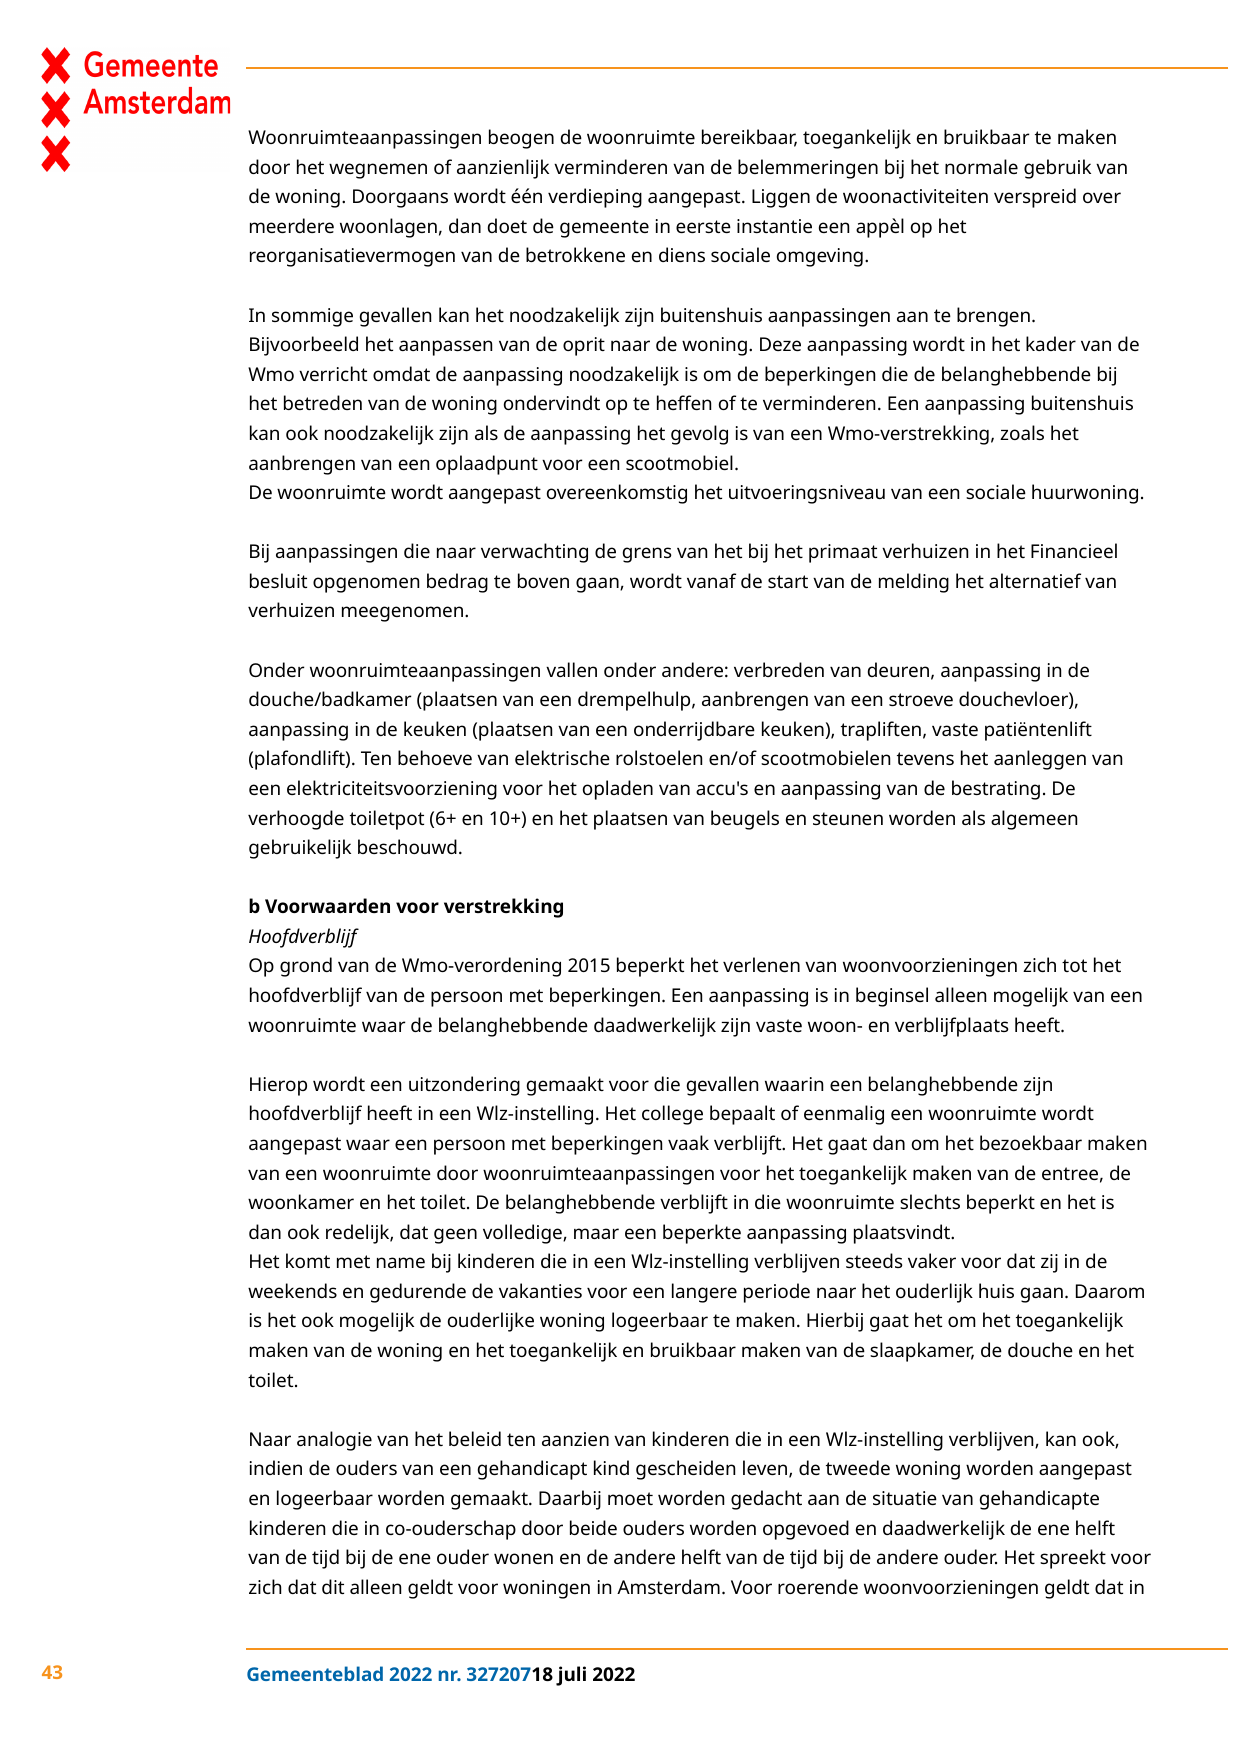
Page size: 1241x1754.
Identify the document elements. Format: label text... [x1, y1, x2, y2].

text Op grond van de Wmo-verordening 2015 beperkt het verlenen van woonvoorzieningen zich tot het hoofdverblijf van de persoon met beperkingen. Een aanpassing is in beginsel alleen mogelijk van een woonruimte waar de belanghebbende daadwerkelijk zijn vaste woon- en verblijfplaats heeft. [248, 953, 1152, 1038]
text Bij aanpassingen die naar verwachting de grens van het bij het primaat verhuizen in het Financieel besluit opgenomen bedrag te boven gaan, wordt vanaf de start van de melding het alternatief van verhuizen meegenomen. [248, 538, 1152, 623]
text Woonruimteaanpassingen beogen de woonruimte bereikbaar, toegankelijk en bruikbaar te maken door het wegnemen of aanzienlijk verminderen van de belemmeringen bij het normale gebruik van de woning. Doorgaans wordt één verdieping aangepast. Liggen de woonactiviteiten verspreid over meerdere woonlagen, dan doet de gemeente in eerste instantie een appèl op het reorganisatievermogen van de betrokkene en diens sociale omgeving. [248, 124, 1152, 268]
text Naar analogie van het beleid ten aanzien van kinderen die in een Wlz-instelling verblijven, kan ook, indien de ouders van een gehandicapt kind gescheiden leven, de tweede woning worden aangepast en logeerbaar worden gemaakt. Daarbij moet worden gedacht aan de situatie van gehandicapte kinderen die in co-ouderschap door beide ouders worden opgevoed en daadwerkelijk de ene helft van de tijd bij de ene ouder wonen en de andere helft van de tijd bij de andere ouder. Het spreekt voor zich dat dit alleen geldt voor woningen in Amsterdam. Voor roerende woonvoorzieningen geldt dat in [248, 1426, 1152, 1600]
text Het komt met name bij kinderen die in een Wlz-instelling verblijven steeds vaker voor dat zij in de weekends en gedurende de vakanties voor een langere periode naar het ouderlijk huis gaan. Daarom is het ook mogelijk de ouderlijke woning logeerbaar te maken. Hierbij gaat het om het toegankelijk maken van de woning en het toegankelijk en bruikbaar maken van de slaapkamer, de douche en het toilet. [248, 1248, 1152, 1393]
text De woonruimte wordt aangepast overeenkomstig het uitvoeringsniveau van een sociale huurwoning. [248, 479, 1152, 505]
text Hoofdverblijf [248, 923, 1152, 949]
picture [41, 47, 231, 172]
text b Voorwaarden voor verstrekking [248, 893, 1152, 919]
text Onder woonruimteaanpassingen vallen onder andere: verbreden van deuren, aanpassing in de douche/badkamer (plaatsen van een drempelhulp, aanbrengen van een stroeve douchevloer), aanpassing in de keuken (plaatsen van een onderrijdbare keuken), trapliften, vaste patiëntenlift (plafondlift). Ten behoeve van elektrische rolstoelen en/of scootmobielen tevens het aanleggen van een elektriciteitsvoorziening voor het opladen van accu's en aanpassing van de bestrating. De verhoogde toiletpot (6+ en 10+) en het plaatsen van beugels en steunen worden als algemeen gebruikelijk beschouwd. [248, 657, 1152, 860]
text Hierop wordt een uitzondering gemaakt voor die gevallen waarin een belanghebbende zijn hoofdverblijf heeft in een Wlz-instelling. Het college bepaalt of eenmalig een woonruimte wordt aangepast waar een persoon met beperkingen vaak verblijft. Het gaat dan om het bezoekbaar maken van een woonruimte door woonruimteaanpassingen voor het toegankelijk maken van de entree, de woonkamer en het toilet. De belanghebbende verblijft in die woonruimte slechts beperkt en het is dan ook redelijk, dat geen volledige, maar een beperkte aanpassing plaatsvindt. [248, 1071, 1152, 1245]
text In sommige gevallen kan het noodzakelijk zijn buitenshuis aanpassingen aan te brengen. Bijvoorbeeld het aanpassen van de oprit naar de woning. Deze aanpassing wordt in het kader van de Wmo verricht omdat de aanpassing noodzakelijk is om de beperkingen die de belanghebbende bij het betreden van de woning ondervindt op te heffen of te verminderen. Een aanpassing buitenshuis kan ook noodzakelijk zijn als de aanpassing het gevolg is van een Wmo-verstrekking, zoals het aanbrengen van een oplaadpunt voor een scootmobiel. [248, 302, 1152, 476]
